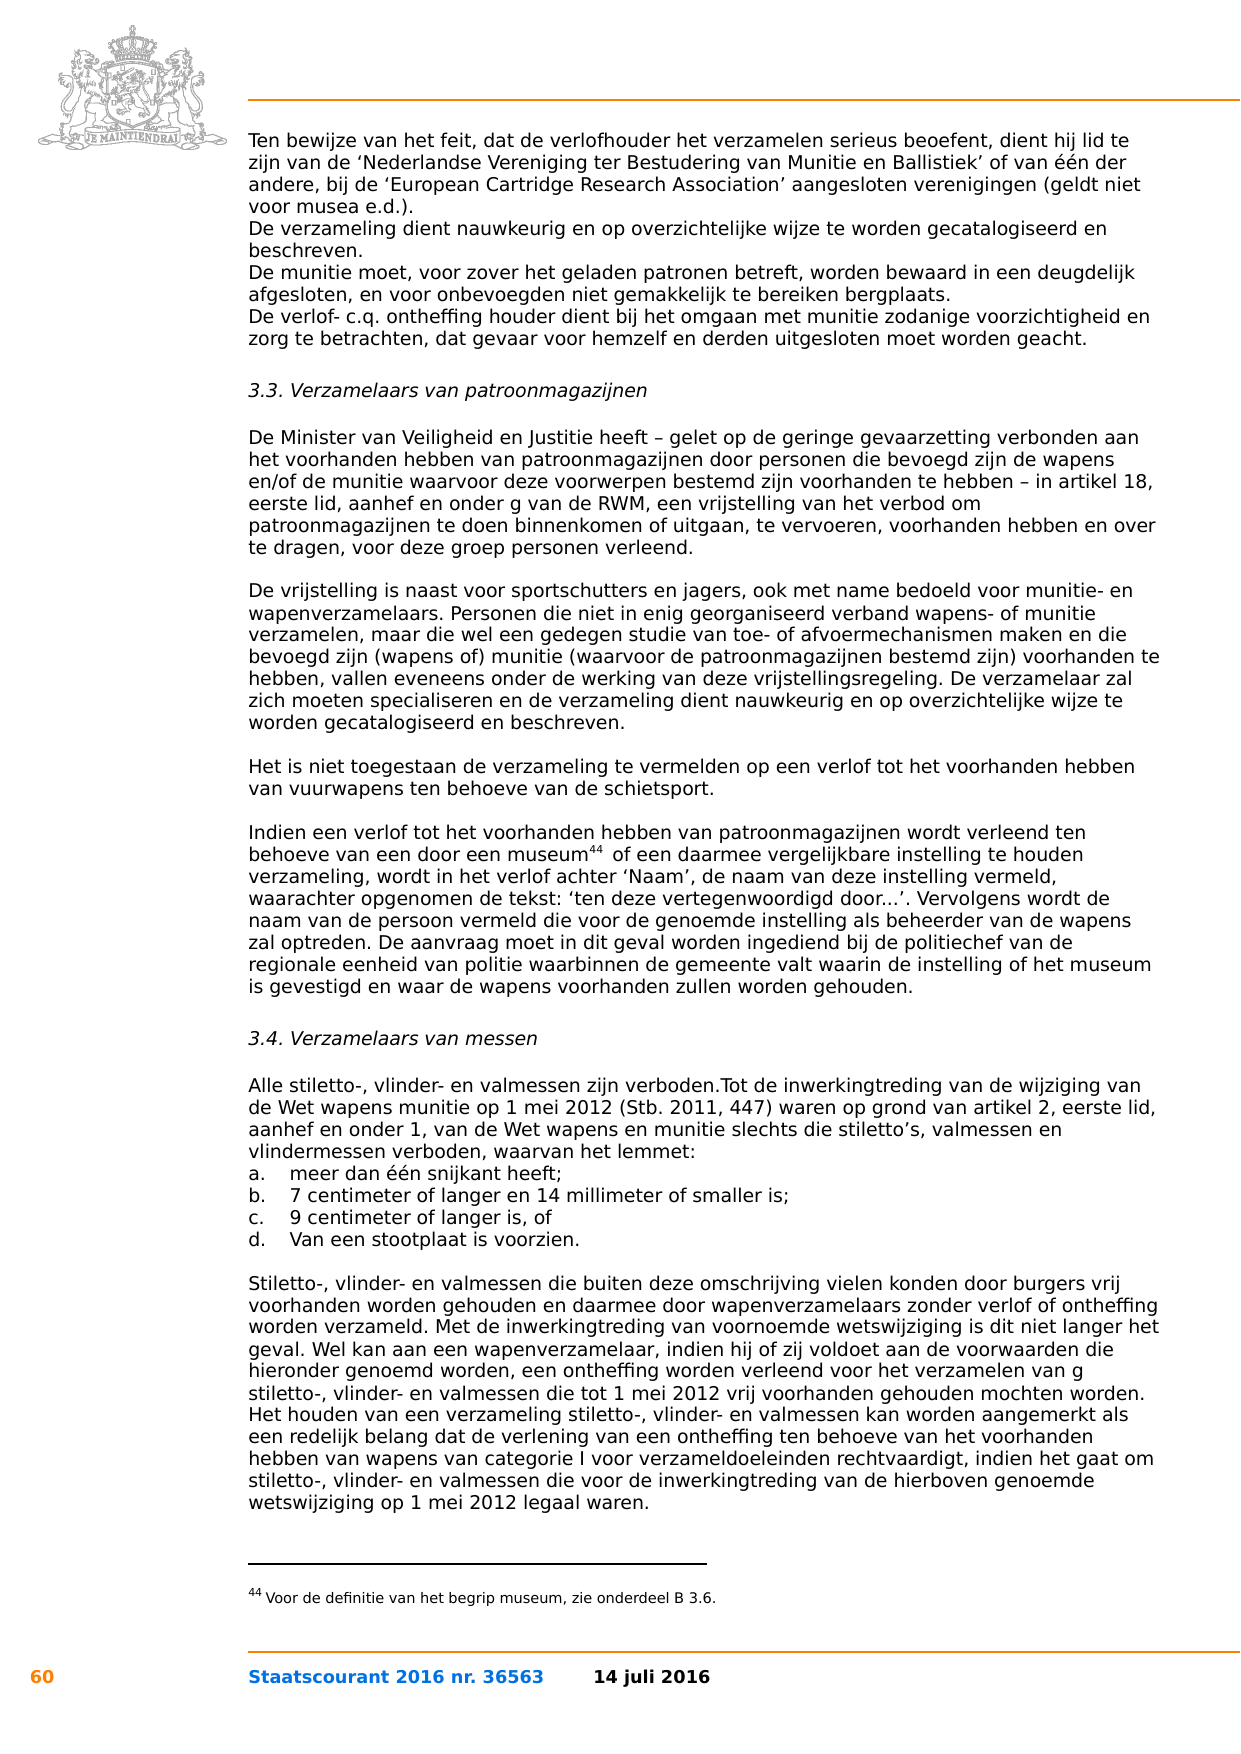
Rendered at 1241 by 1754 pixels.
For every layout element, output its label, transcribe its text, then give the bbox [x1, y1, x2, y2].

text Voor de definitie van het begrip museum, zie onderdeel B 3.6. [248, 1586, 1163, 1608]
text c. 9 centimeter of langer is, of [248, 1207, 1163, 1229]
subtitle 3.4. Verzamelaars van messen [248, 1028, 1163, 1050]
text De verzameling dient nauwkeurig en op overzichtelijke wijze te worden gecatalogiseerd en beschreven. [248, 218, 1163, 262]
text a. meer dan één snijkant heeft; [248, 1163, 1163, 1185]
text Alle stiletto-, vlinder- en valmessen zijn verboden.Tot de inwerkingtreding van de wijziging van de Wet wapens munitie op 1 mei 2012 (Stb. 2011, 447) waren op grond van artikel 2, eerste lid, aanhef en onder 1, van de Wet wapens en munitie slechts die stiletto’s, valmessen en vlindermessen verboden, waarvan het lemmet: [248, 1075, 1163, 1163]
subtitle 3.3. Verzamelaars van patroonmagazijnen [248, 380, 1163, 402]
text Het is niet toegestaan de verzameling te vermelden op een verlof tot het voorhanden hebben van vuurwapens ten behoeve van de schietsport. [248, 756, 1163, 800]
text De verlof- c.q. ontheffing houder dient bij het omgaan met munitie zodanige voorzichtigheid en zorg te betrachten, dat gevaar voor hemzelf en derden uitgesloten moet worden geacht. [248, 306, 1163, 350]
text De munitie moet, voor zover het geladen patronen betreft, worden bewaard in een deugdelijk afgesloten, en voor onbevoegden niet gemakkelijk te bereiken bergplaats. [248, 262, 1163, 306]
text Indien een verlof tot het voorhanden hebben van patroonmagazijnen wordt verleend ten behoeve van een door een museum of een daarmee vergelijkbare instelling te houden verzameling, wordt in het verlof achter ‘Naam’, de naam van deze instelling vermeld, waarachter opgenomen de tekst: ‘ten deze vertegenwoordigd door...’. Vervolgens wordt de naam van de persoon vermeld die voor de genoemde instelling als beheerder van de wapens zal optreden. De aanvraag moet in dit geval worden ingediend bij de politiechef van de regionale eenheid van politie waarbinnen de gemeente valt waarin de instelling of het museum is gevestigd en waar de wapens voorhanden zullen worden gehouden. [248, 822, 1163, 998]
text Ten bewijze van het feit, dat de verlofhouder het verzamelen serieus beoefent, dient hij lid te zijn van de ‘Nederlandse Vereniging ter Bestudering van Munitie en Ballistiek’ of van één der andere, bij de ‘European Cartridge Research Association’ aangesloten verenigingen (geldt niet voor musea e.d.). [248, 130, 1163, 218]
text d. Van een stootplaat is voorzien. [248, 1229, 1163, 1251]
text Stiletto-, vlinder- en valmessen die buiten deze omschrijving vielen konden door burgers vrij voorhanden worden gehouden en daarmee door wapenverzamelaars zonder verlof of ontheffing worden verzameld. Met de inwerkingtreding van voornoemde wetswijziging is dit niet langer het geval. Wel kan aan een wapenverzamelaar, indien hij of zij voldoet aan de voorwaarden die hieronder genoemd worden, een ontheffing worden verleend voor het verzamelen van g stiletto-, vlinder- en valmessen die tot 1 mei 2012 vrij voorhanden gehouden mochten worden. Het houden van een verzameling stiletto-, vlinder- en valmessen kan worden aangemerkt als een redelijk belang dat de verlening van een ontheffing ten behoeve van het voorhanden hebben van wapens van categorie I voor verzameldoeleinden rechtvaardigt, indien het gaat om stiletto-, vlinder- en valmessen die voor de inwerkingtreding van de hierboven genoemde wetswijziging op 1 mei 2012 legaal waren. [248, 1272, 1163, 1514]
text b. 7 centimeter of langer en 14 millimeter of smaller is; [248, 1185, 1163, 1207]
text De vrijstelling is naast voor sportschutters en jagers, ook met name bedoeld voor munitie- en wapenverzamelaars. Personen die niet in enig georganiseerd verband wapens- of munitie verzamelen, maar die wel een gedegen studie van toe- of afvoermechanismen maken en die bevoegd zijn (wapens of) munitie (waarvoor de patroonmagazijnen bestemd zijn) voorhanden te hebben, vallen eveneens onder de werking van deze vrijstellingsregeling. De verzamelaar zal zich moeten specialiseren en de verzameling dient nauwkeurig en op overzichtelijke wijze te worden gecatalogiseerd en beschreven. [248, 580, 1163, 734]
picture [38, 25, 227, 150]
text De Minister van Veiligheid en Justitie heeft – gelet op de geringe gevaarzetting verbonden aan het voorhanden hebben van patroonmagazijnen door personen die bevoegd zijn de wapens en/of de munitie waarvoor deze voorwerpen bestemd zijn voorhanden te hebben – in artikel 18, eerste lid, aanhef en onder g van de RWM, een vrijstelling van het verbod om patroonmagazijnen te doen binnenkomen of uitgaan, te vervoeren, voorhanden hebben en over te dragen, voor deze groep personen verleend. [248, 427, 1163, 558]
